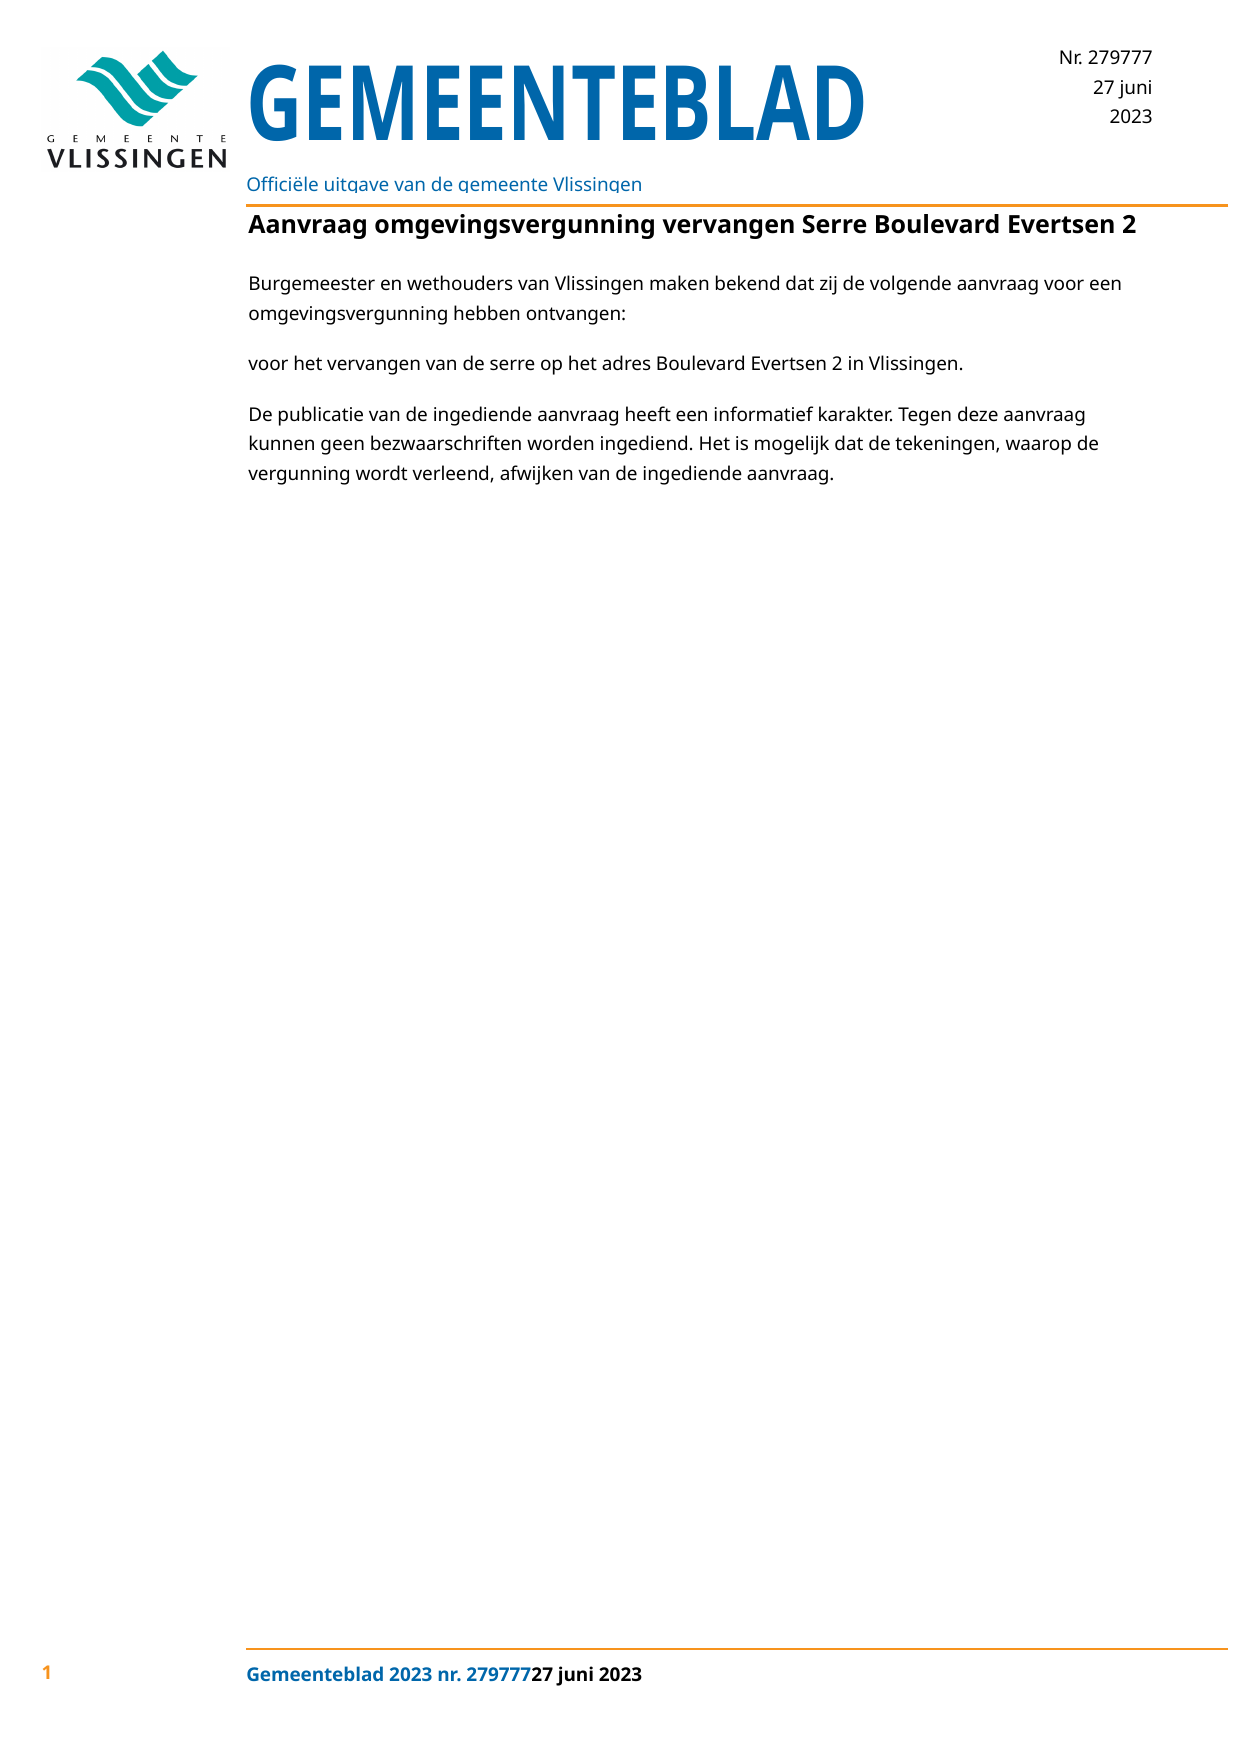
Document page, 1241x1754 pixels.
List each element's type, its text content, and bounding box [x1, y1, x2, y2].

text Aanvraag omgevingsvergunning vervangen Serre Boulevard Evertsen 2 [248, 207, 1152, 241]
text De publicatie van de ingediende aanvraag heeft een informatief karakter. Tegen deze aanvraag kunnen geen bezwaarschriften worden ingediend. Het is mogelijk dat de tekeningen, waarop de vergunning wordt verleend, afwijken van de ingediende aanvraag. [248, 401, 1152, 486]
text voor het vervangen van de serre op het adres Boulevard Evertsen 2 in Vlissingen. [248, 350, 1152, 376]
picture [41, 47, 231, 172]
text Burgemeester en wethouders van Vlissingen maken bekend dat zij de volgende aanvraag voor een omgevingsvergunning hebben ontvangen: [248, 270, 1152, 326]
